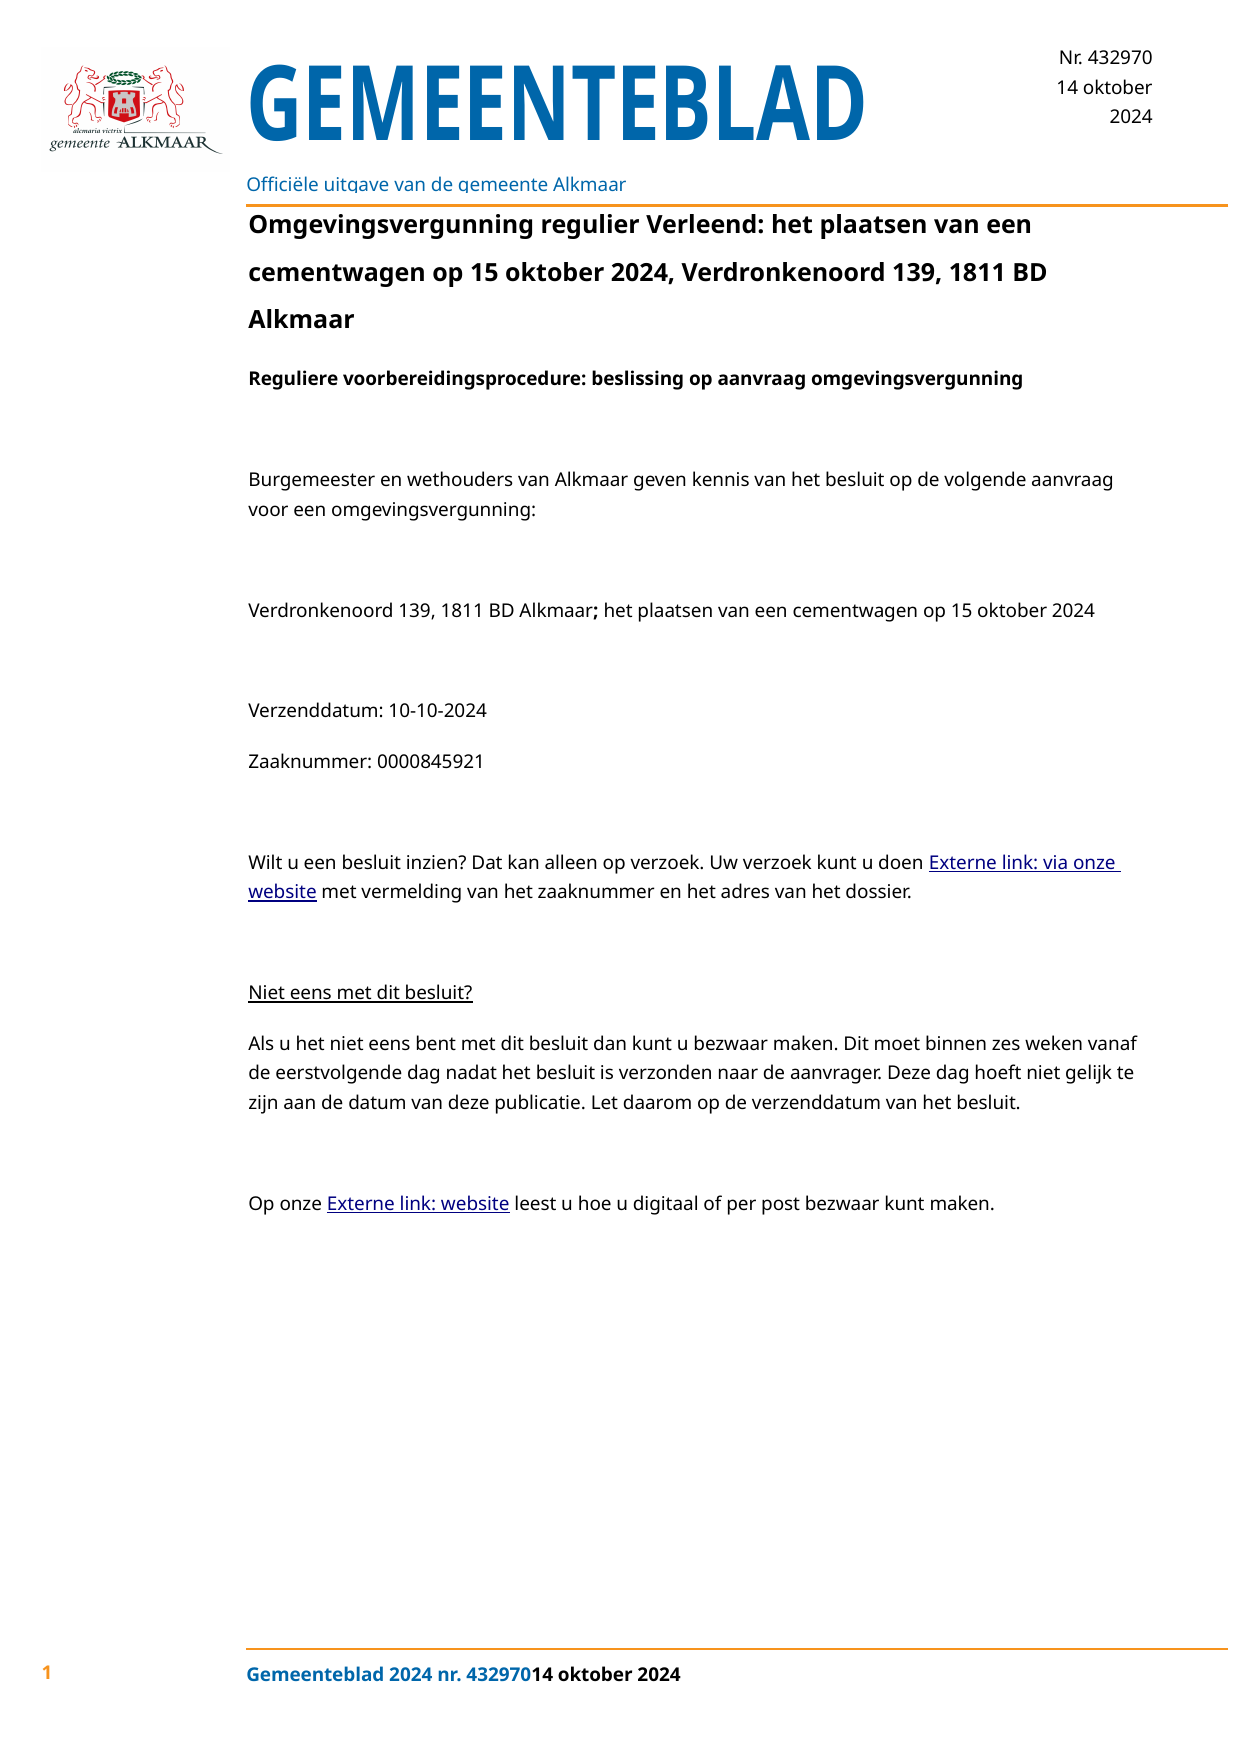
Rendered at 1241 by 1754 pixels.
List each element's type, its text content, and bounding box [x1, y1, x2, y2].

text Verzenddatum: 10-10-2024 [248, 698, 1152, 723]
text Op onze Externe link: website leest u hoe u digitaal of per post bezwaar kunt maken. [248, 1190, 1152, 1215]
picture [41, 47, 231, 172]
text Niet eens met dit besluit? [248, 979, 1152, 1005]
text Zaaknummer: 0000845921 [248, 748, 1152, 774]
text Als u het niet eens bent met dit besluit dan kunt u bezwaar maken. Dit moet binnen zes weken vanaf de eerstvolgende dag nadat het besluit is verzonden naar de aanvrager. Deze dag hoeft niet gelijk te zijn aan de datum van deze publicatie. Let daarom op de verzenddatum van het besluit. [248, 1030, 1152, 1114]
text Verdronkenoord 139, 1811 BD Alkmaar; het plaatsen van een cementwagen op 15 oktober 2024 [248, 597, 1152, 622]
text Burgemeester en wethouders van Alkmaar geven kennis van het besluit op de volgende aanvraag voor een omgevingsvergunning: [248, 466, 1152, 522]
text Wilt u een besluit inzien? Dat kan alleen op verzoek. Uw verzoek kunt u doen Externe link: via onze website met vermelding van het zaaknummer en het adres van het dossier. [248, 849, 1152, 904]
text Reguliere voorbereidingsprocedure: beslissing op aanvraag omgevingsvergunning [248, 366, 1152, 391]
text Omgevingsvergunning regulier Verleend: het plaatsen van een cementwagen op 15 oktober 2024, Verdronkenoord 139, 1811 BD Alkmaar [248, 207, 1152, 336]
